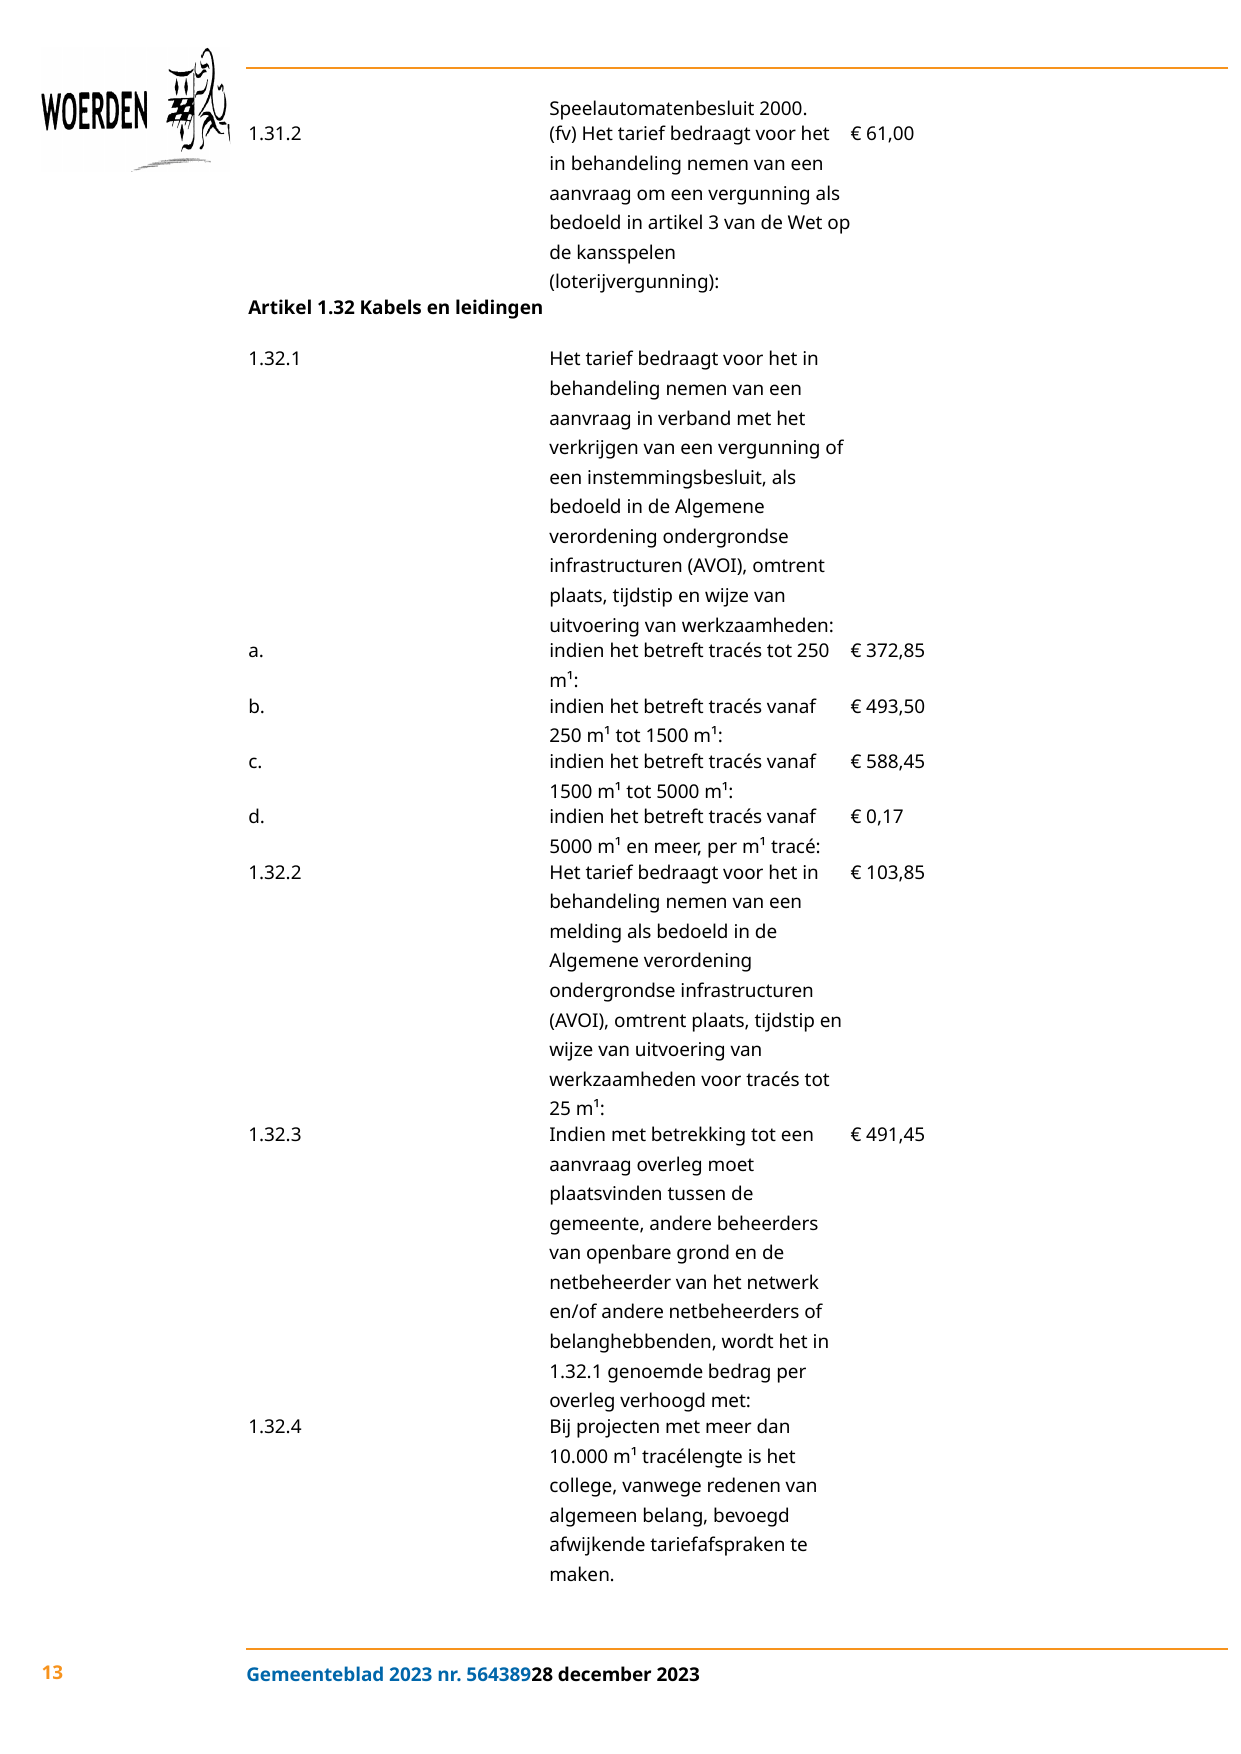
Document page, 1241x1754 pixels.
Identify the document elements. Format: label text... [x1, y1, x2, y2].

table_cell indien het betreft tracés vanaf 250 m¹ tot 1500 m¹: [549, 693, 850, 748]
table_cell a. [248, 638, 549, 693]
table_cell Bij projecten met meer dan 10.000 m¹ tracélengte is het college, vanwege redenen van algemeen belang, bevoegd afwijkende tariefafspraken te maken. [549, 1413, 850, 1587]
table_cell € 588,45 [850, 748, 1152, 803]
table_cell [850, 320, 1152, 346]
table_cell (fv) Het tarief bedraagt voor het in behandeling nemen van een aanvraag om een vergunning als bedoeld in artikel 3 van de Wet op de kansspelen (loterijvergunning): [549, 121, 850, 294]
table_cell [248, 320, 549, 346]
table_cell Artikel 1.32 Kabels en leidingen [248, 294, 1152, 320]
table_cell Speelautomatenbesluit 2000. [549, 95, 850, 121]
table_cell [549, 320, 850, 346]
table_cell b. [248, 693, 549, 748]
table_cell [850, 95, 1152, 121]
table_cell € 491,45 [850, 1121, 1152, 1413]
table_cell Het tarief bedraagt voor het in behandeling nemen van een melding als bedoeld in de Algemene verordening ondergrondse infrastructuren (AVOI), omtrent plaats, tijdstip en wijze van uitvoering van werkzaamheden voor tracés tot 25 m¹: [549, 859, 850, 1121]
table_cell indien het betreft tracés vanaf 1500 m¹ tot 5000 m¹: [549, 748, 850, 803]
table_cell € 493,50 [850, 693, 1152, 748]
table_cell 1.32.3 [248, 1121, 549, 1413]
table_cell 1.32.4 [248, 1413, 549, 1587]
table_cell € 372,85 [850, 638, 1152, 693]
picture [41, 47, 231, 172]
table_cell Het tarief bedraagt voor het in behandeling nemen van een aanvraag in verband met het verkrijgen van een vergunning of een instemmingsbesluit, als bedoeld in de Algemene verordening ondergrondse infrastructuren (AVOI), omtrent plaats, tijdstip en wijze van uitvoering van werkzaamheden: [549, 346, 850, 638]
table_cell 1.32.1 [248, 346, 549, 638]
table_cell indien het betreft tracés vanaf 5000 m¹ en meer, per m¹ tracé: [549, 804, 850, 859]
table_cell 1.32.2 [248, 859, 549, 1121]
table_cell [248, 95, 549, 121]
table_cell d. [248, 804, 549, 859]
table_cell € 61,00 [850, 121, 1152, 294]
table_cell [850, 1413, 1152, 1587]
table_cell € 0,17 [850, 804, 1152, 859]
table_cell 1.31.2 [248, 121, 549, 294]
table_cell Indien met betrekking tot een aanvraag overleg moet plaatsvinden tussen de gemeente, andere beheerders van openbare grond en de netbeheerder van het netwerk en/of andere netbeheerders of belanghebbenden, wordt het in 1.32.1 genoemde bedrag per overleg verhoogd met: [549, 1121, 850, 1413]
table_cell c. [248, 748, 549, 803]
table_cell [850, 346, 1152, 638]
table_cell € 103,85 [850, 859, 1152, 1121]
table_cell indien het betreft tracés tot 250 m¹: [549, 638, 850, 693]
